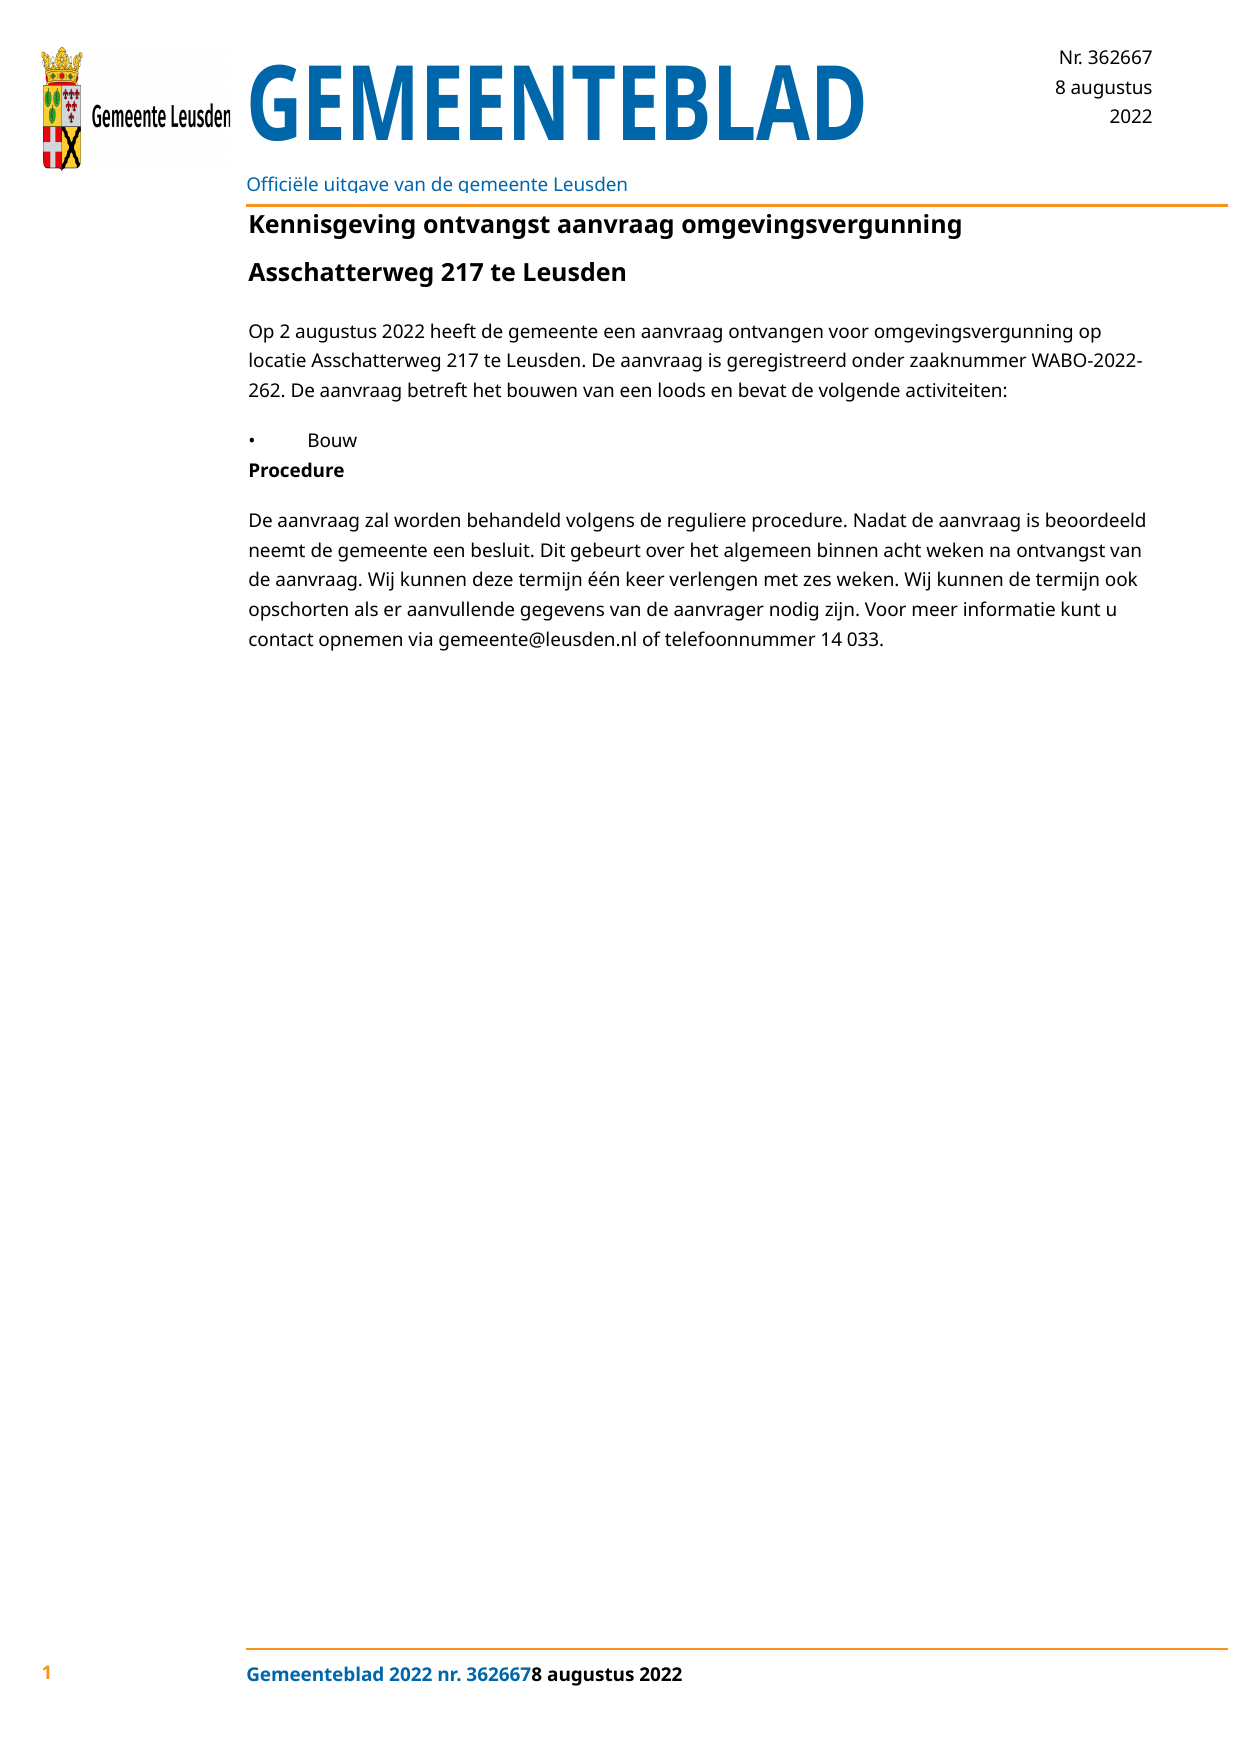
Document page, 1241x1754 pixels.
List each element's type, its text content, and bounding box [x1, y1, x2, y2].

text Kennisgeving ontvangst aanvraag omgevingsvergunning Asschatterweg 217 te Leusden [248, 207, 1152, 288]
text De aanvraag zal worden behandeld volgens de reguliere procedure. Nadat de aanvraag is beoordeeld neemt de gemeente een besluit. Dit gebeurt over het algemeen binnen acht weken na ontvangst van de aanvraag. Wij kunnen deze termijn één keer verlengen met zes weken. Wij kunnen de termijn ook opschorten als er aanvullende gegevens van de aanvrager nodig zijn. Voor meer informatie kunt u contact opnemen via gemeente@leusden.nl of telefoonnummer 14 033. [248, 507, 1152, 652]
text Procedure [248, 457, 1152, 483]
picture [41, 47, 231, 172]
list Bouw [248, 427, 1152, 453]
text Op 2 augustus 2022 heeft de gemeente een aanvraag ontvangen voor omgevingsvergunning op locatie Asschatterweg 217 te Leusden. De aanvraag is geregistreerd onder zaaknummer WABO-2022-262. De aanvraag betreft het bouwen van een loods en bevat de volgende activiteiten: [248, 318, 1152, 403]
